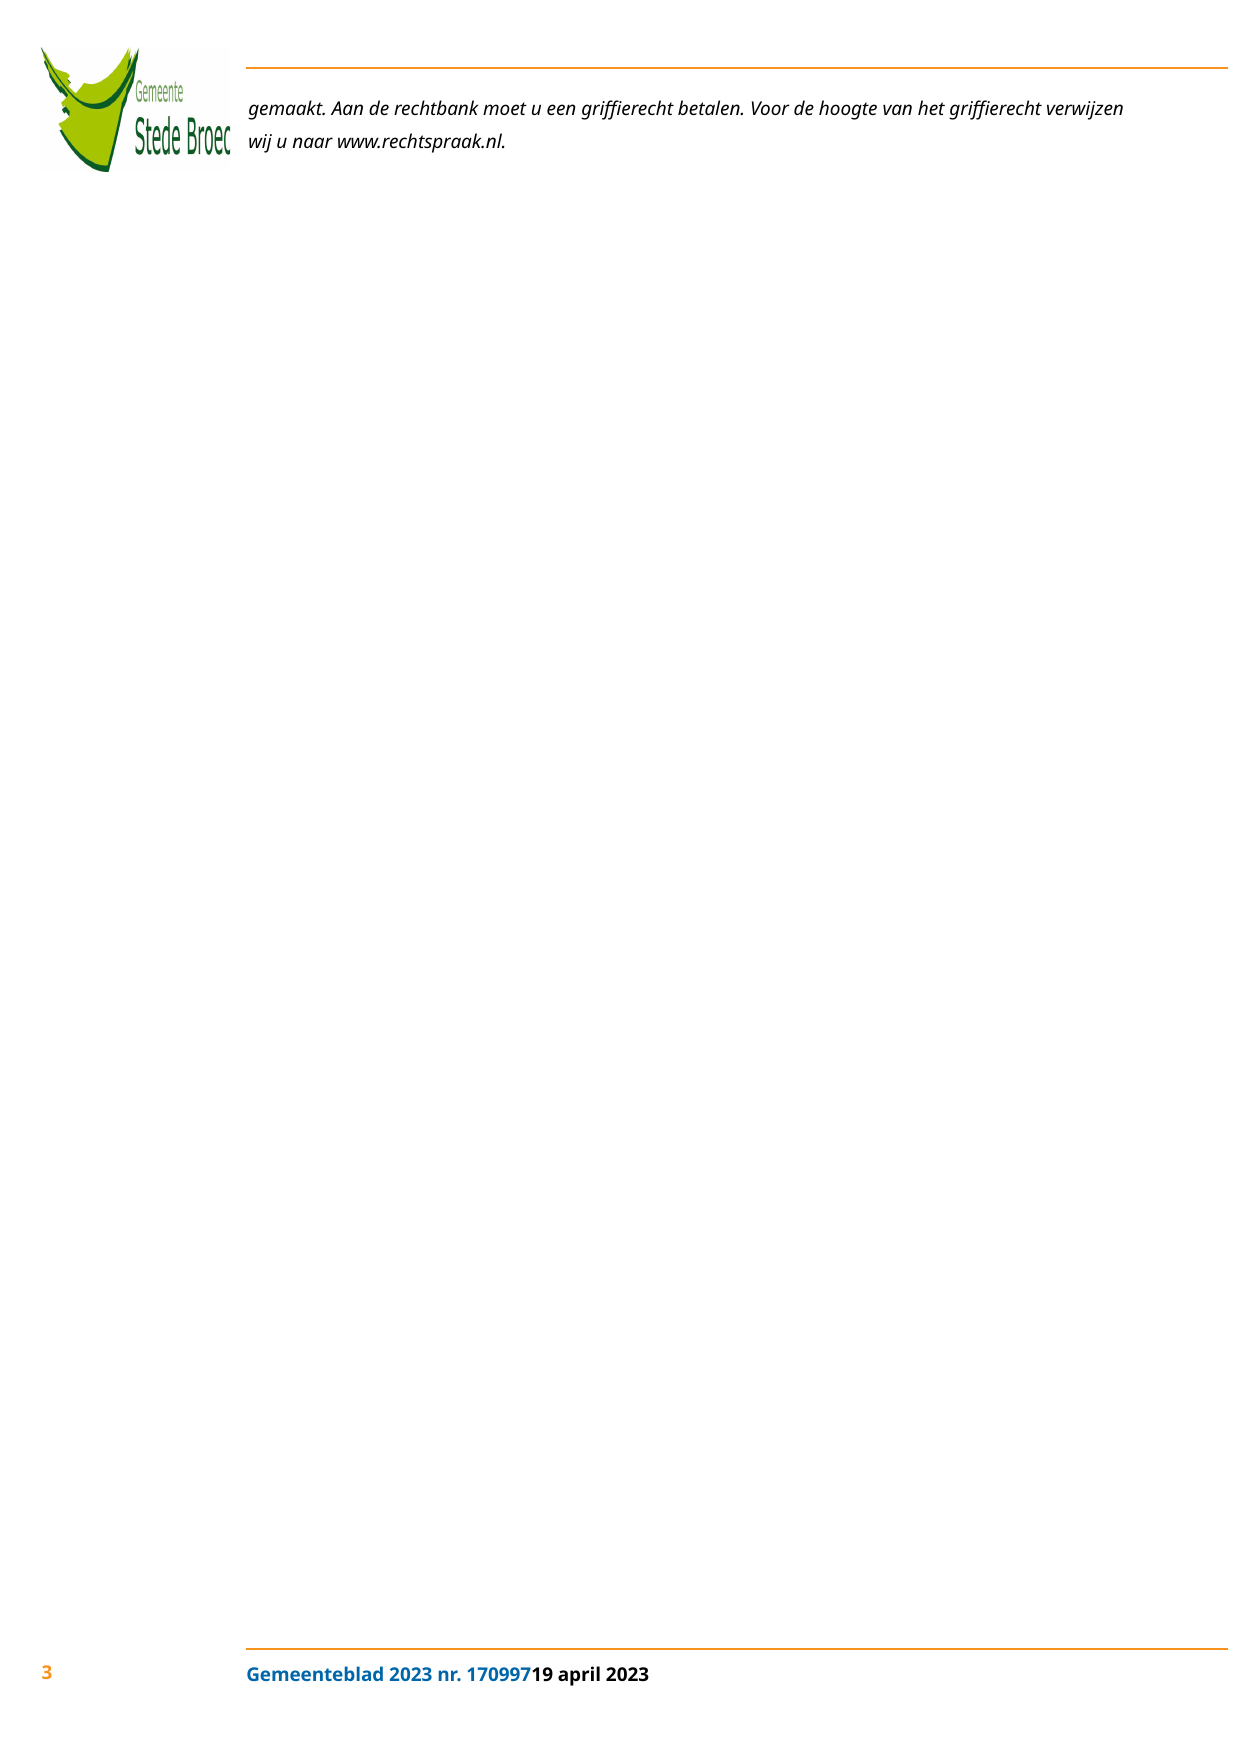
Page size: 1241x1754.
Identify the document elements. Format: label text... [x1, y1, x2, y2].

picture [41, 47, 231, 172]
text gemaakt. Aan de rechtbank moet u een griffierecht betalen. Voor de hoogte van het griffierecht verwijzen wij u naar www.rechtspraak.nl. [248, 95, 1152, 154]
